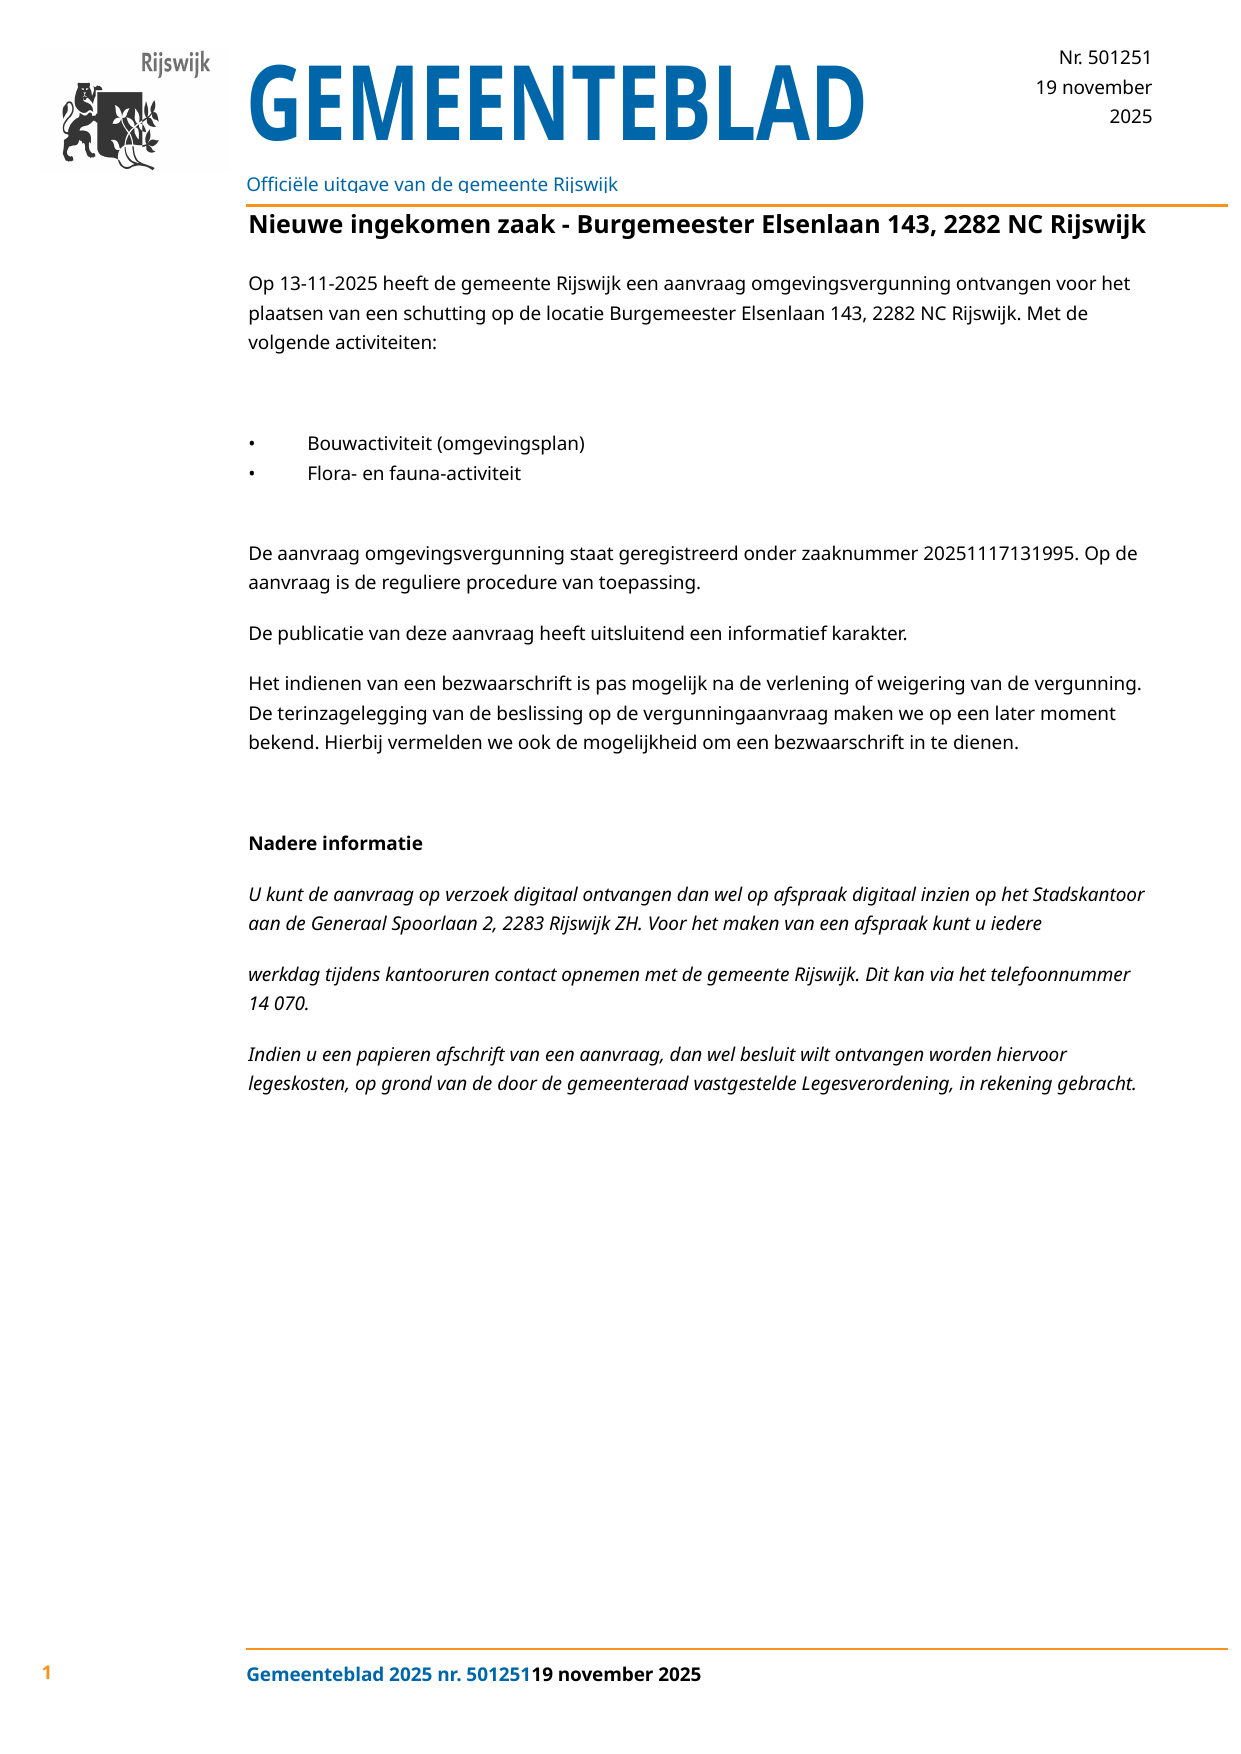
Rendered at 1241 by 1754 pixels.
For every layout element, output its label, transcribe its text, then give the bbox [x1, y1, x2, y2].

text De aanvraag omgevingsvergunning staat geregistreerd onder zaaknummer 20251117131995. Op de aanvraag is de reguliere procedure van toepassing. [248, 540, 1152, 595]
text werkdag tijdens kantooruren contact opnemen met de gemeente Rijswijk. Dit kan via het telefoonnummer 14 070. [248, 961, 1152, 1016]
text Indien u een papieren afschrift van een aanvraag, dan wel besluit wilt ontvangen worden hiervoor legeskosten, op grond van de door de gemeenteraad vastgestelde Legesverordening, in rekening gebracht. [248, 1041, 1152, 1096]
picture [41, 47, 231, 172]
list Flora- en fauna-activiteit [248, 460, 1152, 486]
text Nieuwe ingekomen zaak - Burgemeester Elsenlaan 143, 2282 NC Rijswijk [248, 207, 1152, 241]
text De publicatie van deze aanvraag heeft uitsluitend een informatief karakter. [248, 620, 1152, 646]
list Bouwactiviteit (omgevingsplan) [248, 430, 1152, 456]
text Het indienen van een bezwaarschrift is pas mogelijk na de verlening of weigering van de vergunning. De terinzagelegging van de beslissing op de vergunningaanvraag maken we op een later moment bekend. Hierbij vermelden we ook de mogelijkheid om een bezwaarschrift in te dienen. [248, 670, 1152, 755]
text Nadere informatie [248, 830, 1152, 856]
text Op 13-11-2025 heeft de gemeente Rijswijk een aanvraag omgevingsvergunning ontvangen voor het plaatsen van een schutting op de locatie Burgemeester Elsenlaan 143, 2282 NC Rijswijk. Met de volgende activiteiten: [248, 270, 1152, 355]
text U kunt de aanvraag op verzoek digitaal ontvangen dan wel op afspraak digitaal inzien op het Stadskantoor aan de Generaal Spoorlaan 2, 2283 Rijswijk ZH. Voor het maken van een afspraak kunt u iedere [248, 881, 1152, 936]
